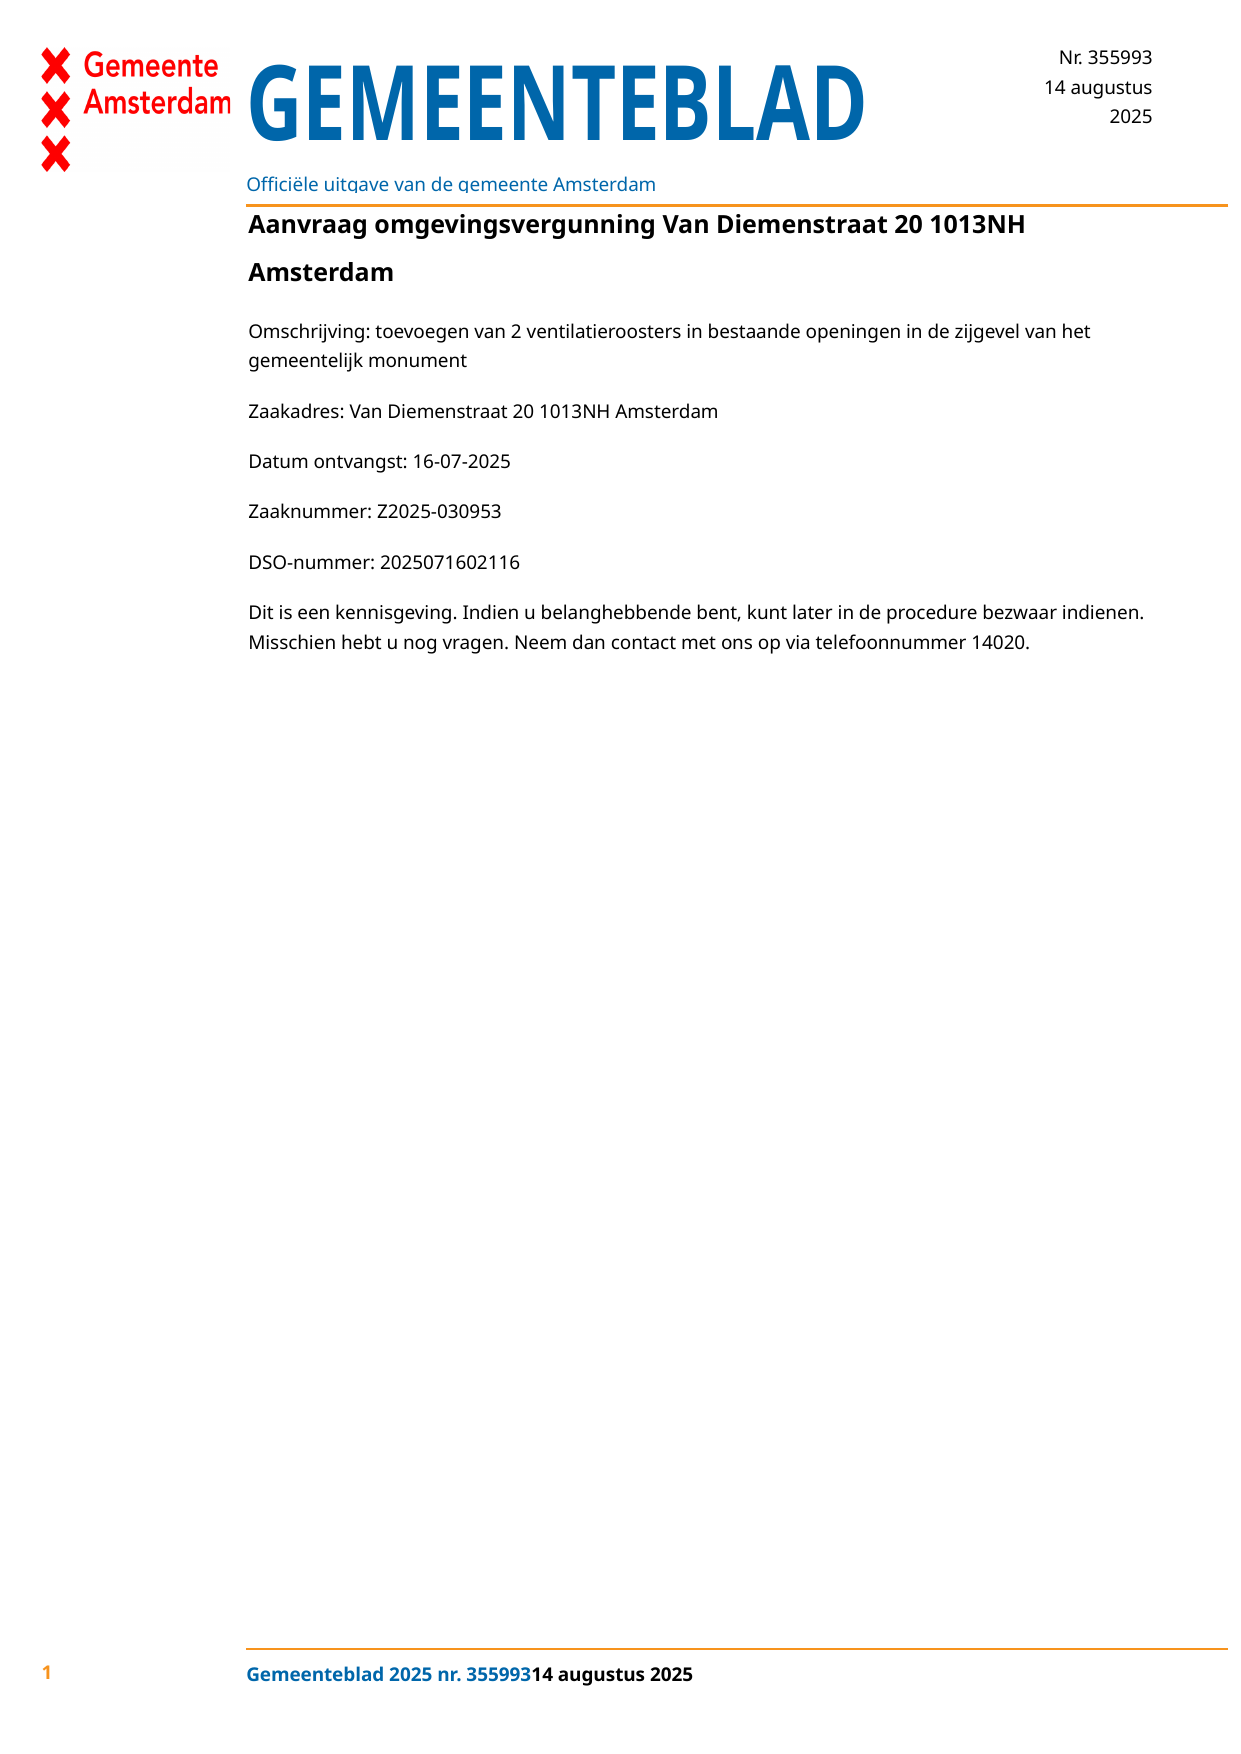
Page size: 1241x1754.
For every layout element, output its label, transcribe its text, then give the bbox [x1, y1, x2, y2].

text Zaaknummer: Z2025-030953 [248, 499, 1152, 524]
text Dit is een kennisgeving. Indien u belanghebbende bent, kunt later in de procedure bezwaar indienen. Misschien hebt u nog vragen. Neem dan contact met ons op via telefoonnummer 14020. [248, 599, 1152, 655]
text Aanvraag omgevingsvergunning Van Diemenstraat 20 1013NH Amsterdam [248, 207, 1152, 288]
picture [41, 47, 231, 172]
text Omschrijving: toevoegen van 2 ventilatieroosters in bestaande openingen in de zijgevel van het gemeentelijk monument [248, 318, 1152, 373]
text Datum ontvangst: 16-07-2025 [248, 448, 1152, 474]
text Zaakadres: Van Diemenstraat 20 1013NH Amsterdam [248, 398, 1152, 424]
text DSO-nummer: 2025071602116 [248, 549, 1152, 575]
